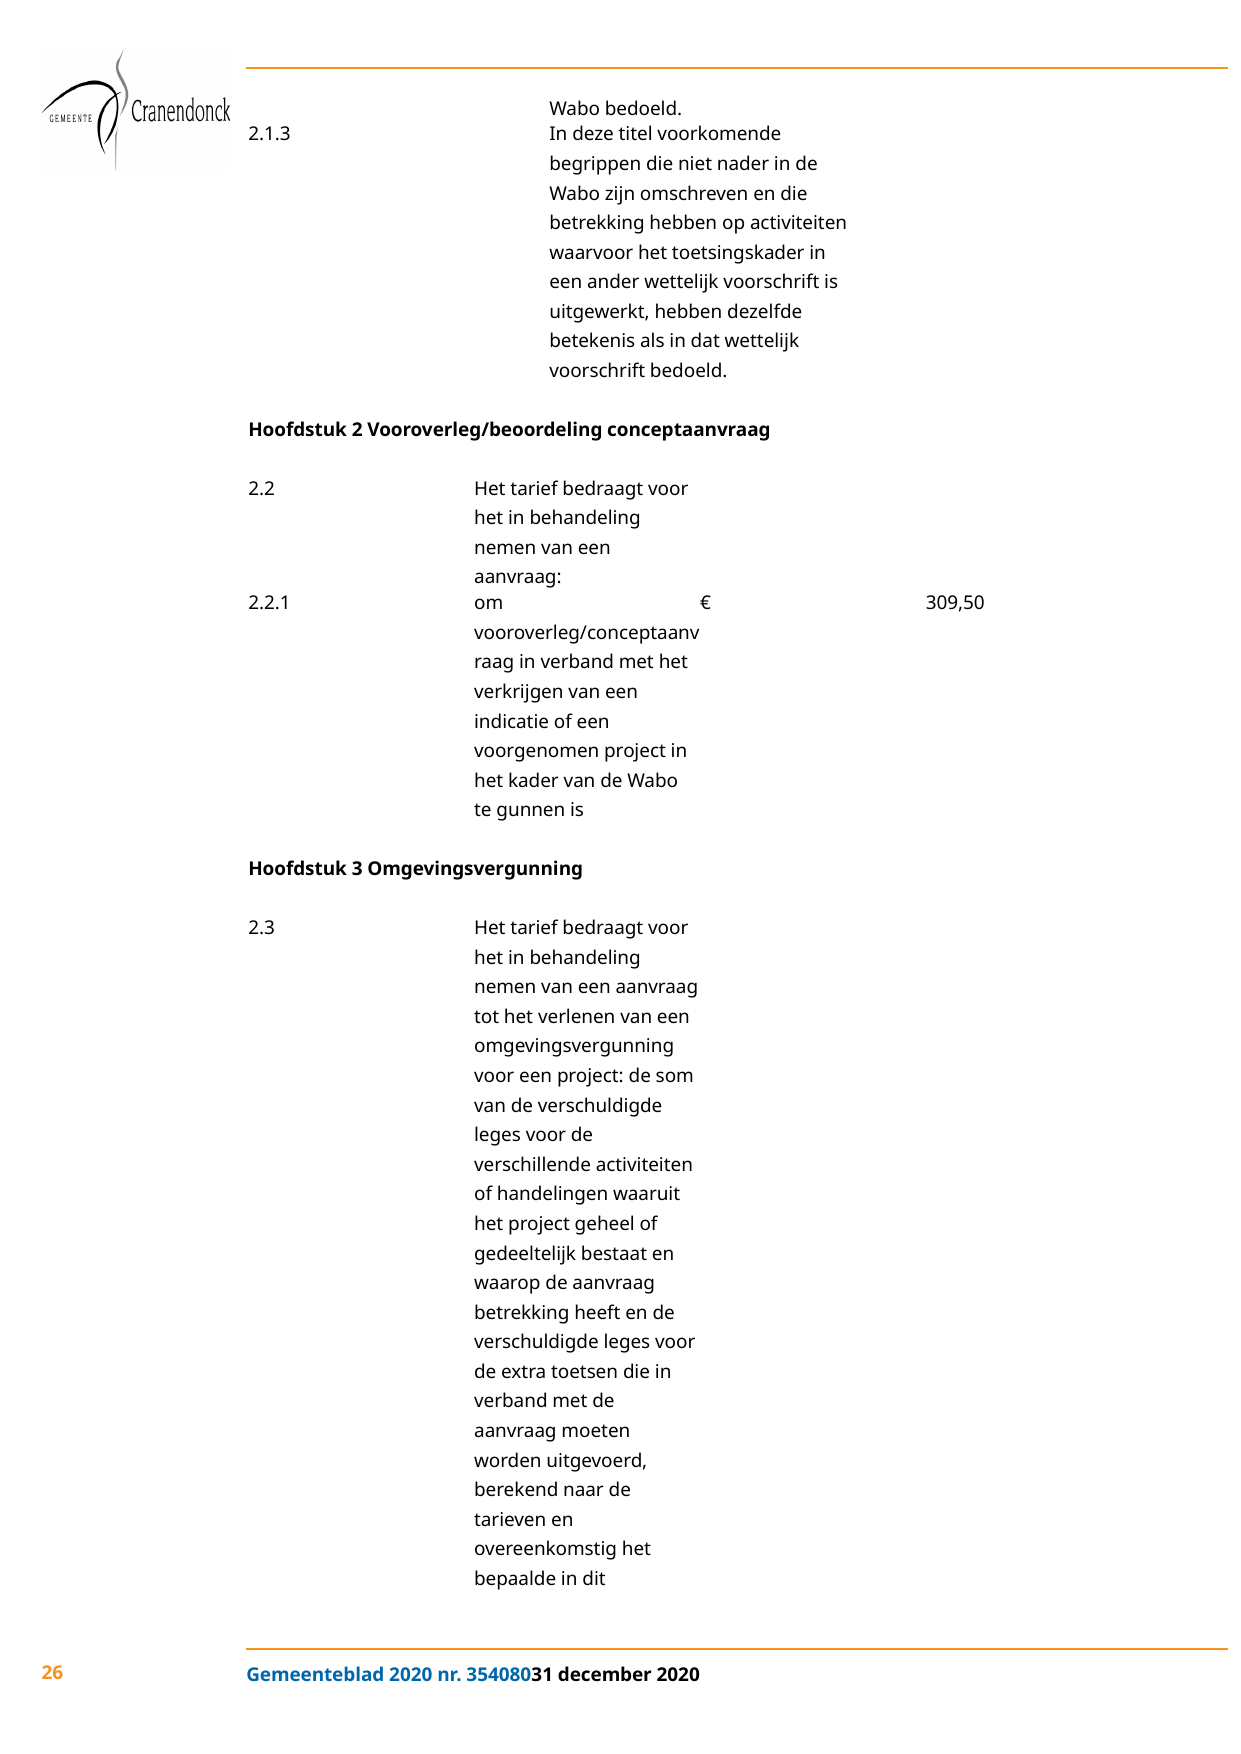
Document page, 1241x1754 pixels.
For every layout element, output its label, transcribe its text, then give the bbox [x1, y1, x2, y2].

table_header [926, 914, 1152, 1591]
table_cell In deze titel voorkomende begrippen die niet nader in de Wabo zijn omschreven en die betrekking hebben op activiteiten waarvoor het toetsingskader in een ander wettelijk voorschrift is uitgewerkt, hebben dezelfde betekenis als in dat wettelijk voorschrift bedoeld. [549, 121, 850, 383]
table_header [700, 475, 926, 589]
table_cell [850, 121, 1152, 383]
text Hoofdstuk 3 Omgevingsvergunning [248, 855, 1152, 881]
table_header 2.3 [248, 914, 474, 1591]
table_cell 2.2.1 [248, 590, 474, 822]
table_cell 309,50 [926, 590, 1152, 822]
text Hoofdstuk 2 Vooroverleg/beoordeling conceptaanvraag [248, 416, 1152, 441]
table_cell [248, 95, 549, 121]
table_header Het tarief bedraagt voor het in behandeling nemen van een aanvraag tot het verlenen van een omgevingsvergunning voor een project: de som van de verschuldigde leges voor de verschillende activiteiten of handelingen waaruit het project geheel of gedeeltelijk bestaat en waarop de aanvraag betrekking heeft en de verschuldigde leges voor de extra toetsen die in verband met de aanvraag moeten worden uitgevoerd, berekend naar de tarieven en overeenkomstig het bepaalde in dit [474, 914, 700, 1591]
picture [41, 47, 231, 172]
table_header Het tarief bedraagt voor het in behandeling nemen van een aanvraag: [474, 475, 700, 589]
table_cell Wabo bedoeld. [549, 95, 850, 121]
table_header [700, 914, 926, 1591]
table_cell 2.1.3 [248, 121, 549, 383]
table_header [926, 475, 1152, 589]
table_cell om vooroverleg/conceptaanvraag in verband met het verkrijgen van een indicatie of een voorgenomen project in het kader van de Wabo te gunnen is [474, 590, 700, 822]
table_cell € [700, 590, 926, 822]
table_header 2.2 [248, 475, 474, 589]
table_cell [850, 95, 1152, 121]
